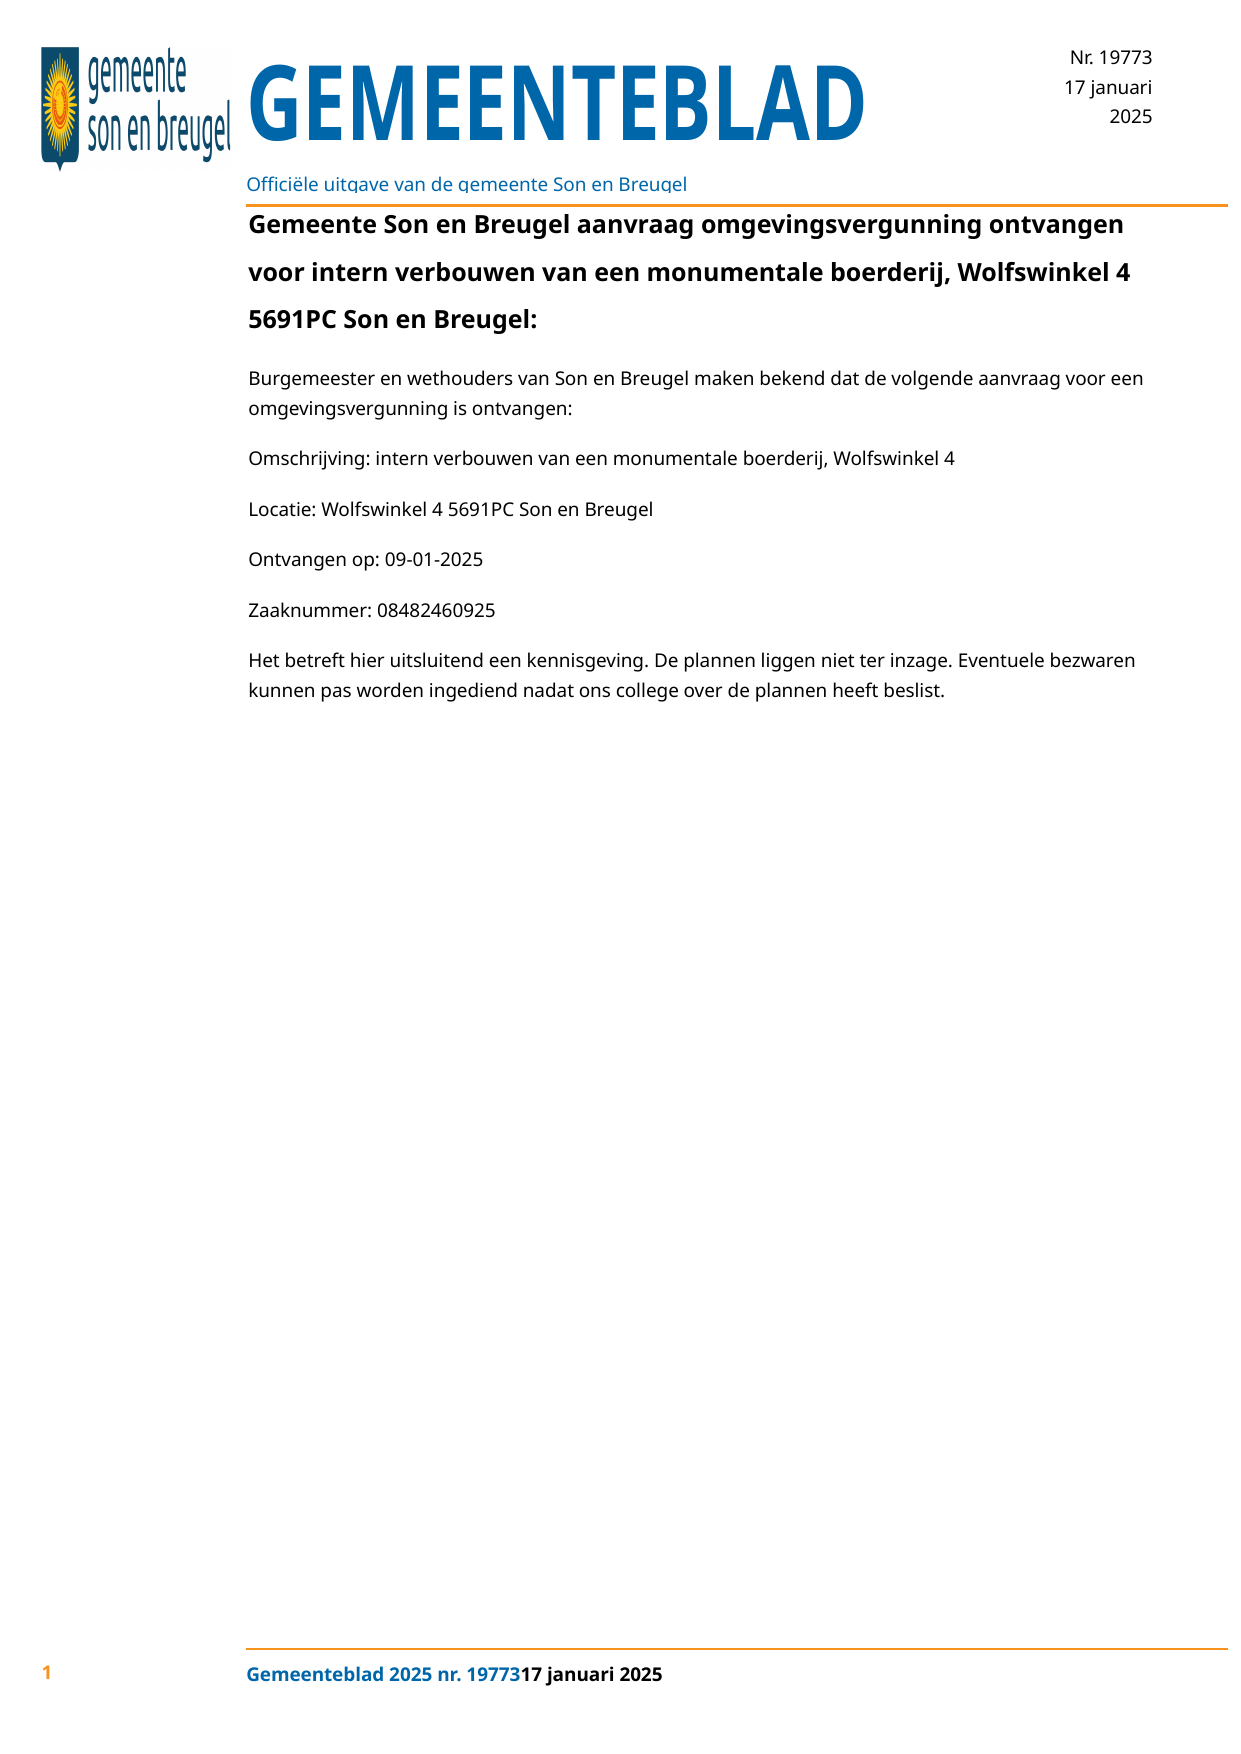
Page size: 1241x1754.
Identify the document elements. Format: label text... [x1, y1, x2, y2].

picture [41, 47, 231, 172]
text Locatie: Wolfswinkel 4 5691PC Son en Breugel [248, 496, 1152, 522]
text Zaaknummer: 08482460925 [248, 597, 1152, 622]
text Gemeente Son en Breugel aanvraag omgevingsvergunning ontvangen voor intern verbouwen van een monumentale boerderij, Wolfswinkel 4 5691PC Son en Breugel: [248, 207, 1152, 336]
text Omschrijving: intern verbouwen van een monumentale boerderij, Wolfswinkel 4 [248, 446, 1152, 471]
text Ontvangen op: 09-01-2025 [248, 546, 1152, 572]
text Burgemeester en wethouders van Son en Breugel maken bekend dat de volgende aanvraag voor een omgevingsvergunning is ontvangen: [248, 366, 1152, 421]
text Het betreft hier uitsluitend een kennisgeving. De plannen liggen niet ter inzage. Eventuele bezwaren kunnen pas worden ingediend nadat ons college over de plannen heeft beslist. [248, 647, 1152, 702]
